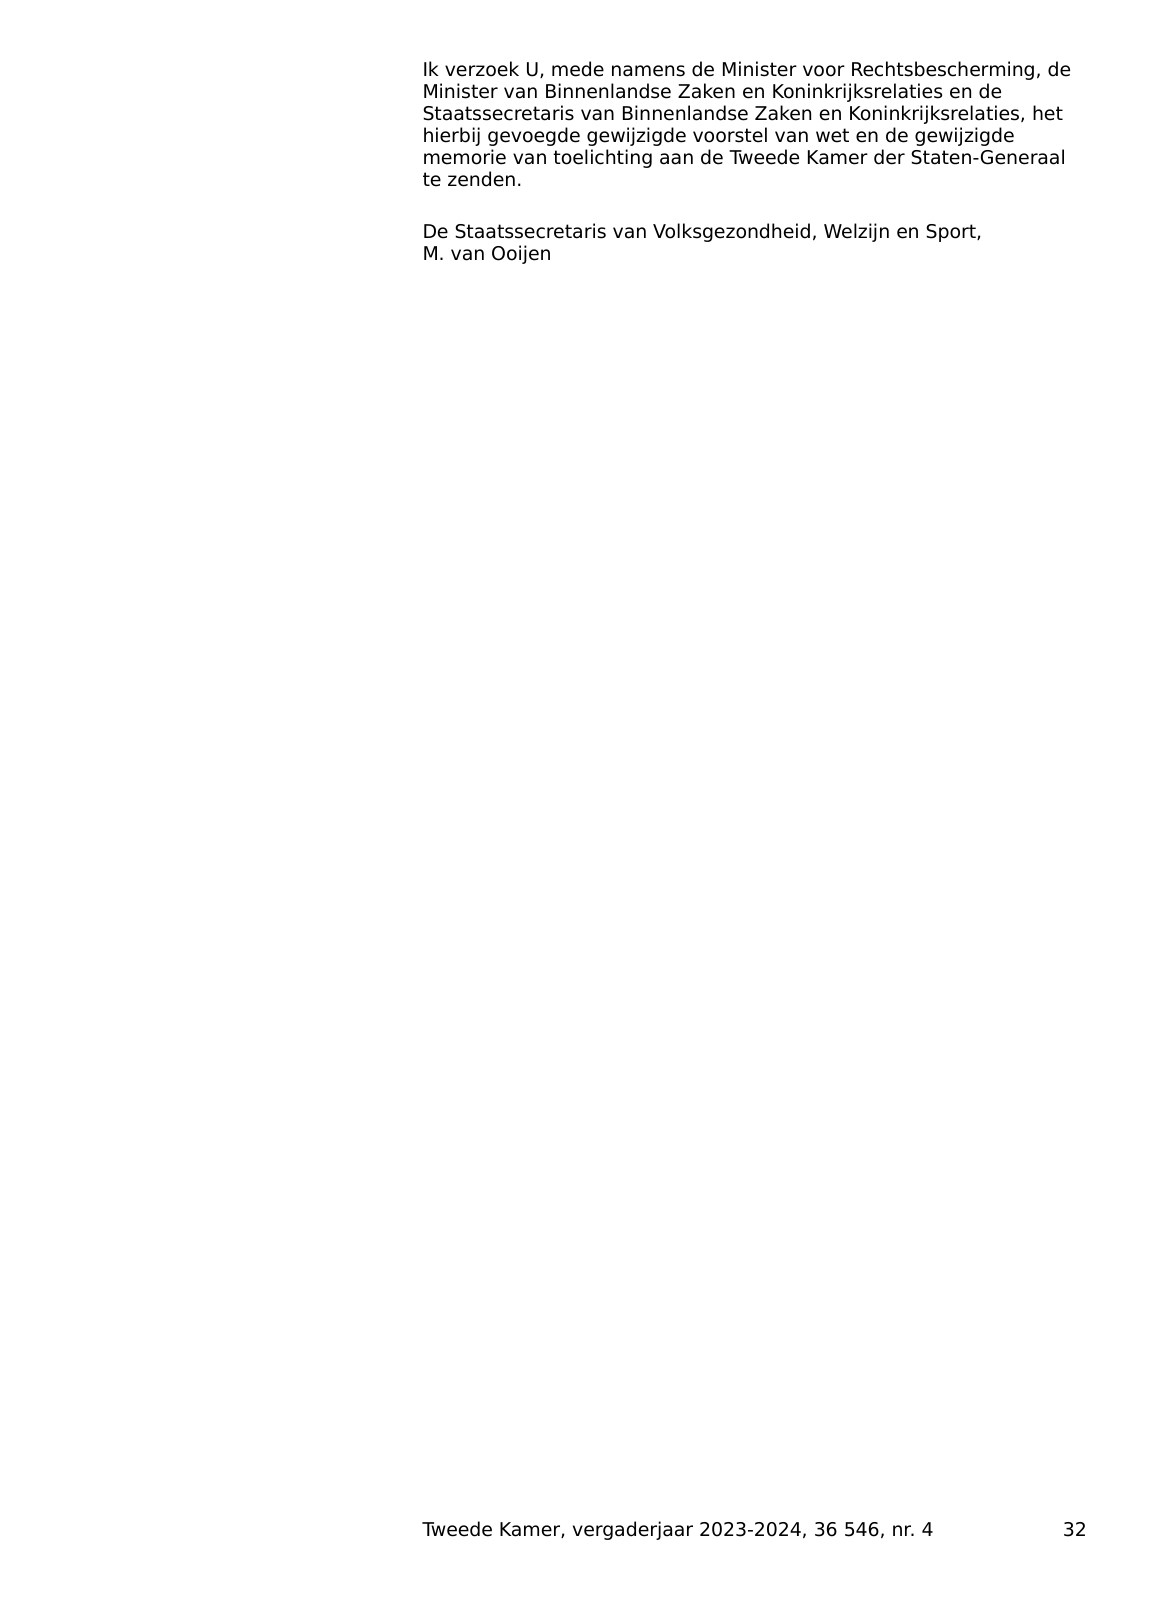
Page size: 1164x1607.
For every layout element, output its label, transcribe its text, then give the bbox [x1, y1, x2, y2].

text De Staatssecretaris van Volksgezondheid, Welzijn en Sport, M. van Ooijen [422, 221, 1087, 265]
text Ik verzoek U, mede namens de Minister voor Rechtsbescherming, de Minister van Binnenlandse Zaken en Koninkrijksrelaties en de Staatssecretaris van Binnenlandse Zaken en Koninkrijksrelaties, het hierbij gevoegde gewijzigde voorstel van wet en de gewijzigde memorie van toelichting aan de Tweede Kamer der Staten-Generaal te zenden. [422, 59, 1087, 191]
